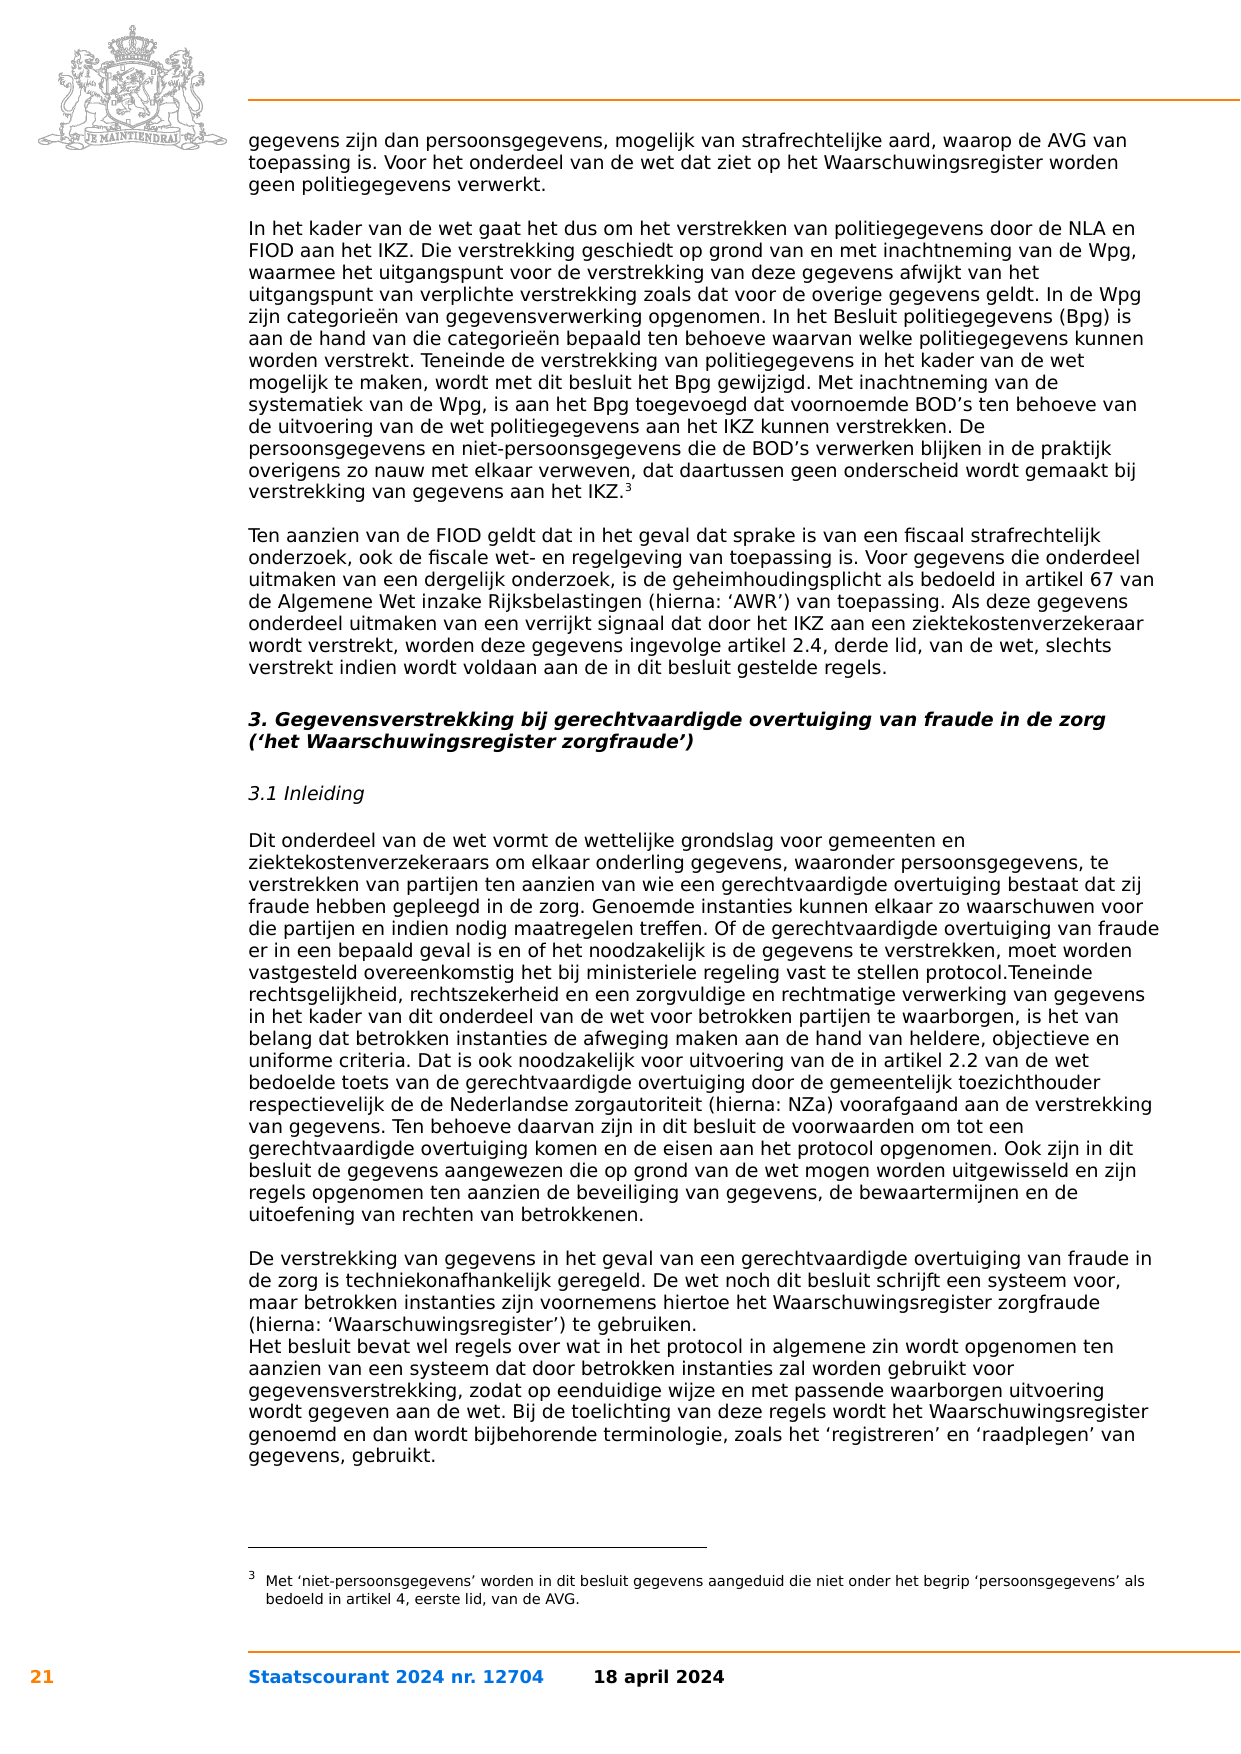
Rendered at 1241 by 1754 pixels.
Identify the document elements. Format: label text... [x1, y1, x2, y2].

text Ten aanzien van de FIOD geldt dat in het geval dat sprake is van een fiscaal strafrechtelijk onderzoek, ook de fiscale wet- en regelgeving van toepassing is. Voor gegevens die onderdeel uitmaken van een dergelijk onderzoek, is de geheimhoudingsplicht als bedoeld in artikel 67 van de Algemene Wet inzake Rijksbelastingen (hierna: ‘AWR’) van toepassing. Als deze gegevens onderdeel uitmaken van een verrijkt signaal dat door het IKZ aan een ziektekostenverzekeraar wordt verstrekt, worden deze gegevens ingevolge artikel 2.4, derde lid, van de wet, slechts verstrekt indien wordt voldaan aan de in dit besluit gestelde regels. [248, 525, 1163, 679]
text gegevens zijn dan persoonsgegevens, mogelijk van strafrechtelijke aard, waarop de AVG van toepassing is. Voor het onderdeel van de wet dat ziet op het Waarschuwingsregister worden geen politiegegevens verwerkt. [248, 130, 1163, 196]
text In het kader van de wet gaat het dus om het verstrekken van politiegegevens door de NLA en FIOD aan het IKZ. Die verstrekking geschiedt op grond van en met inachtneming van de Wpg, waarmee het uitgangspunt voor de verstrekking van deze gegevens afwijkt van het uitgangspunt van verplichte verstrekking zoals dat voor de overige gegevens geldt. In de Wpg zijn categorieën van gegevensverwerking opgenomen. In het Besluit politiegegevens (Bpg) is aan de hand van die categorieën bepaald ten behoeve waarvan welke politiegegevens kunnen worden verstrekt. Teneinde de verstrekking van politiegegevens in het kader van de wet mogelijk te maken, wordt met dit besluit het Bpg gewijzigd. Met inachtneming van de systematiek van de Wpg, is aan het Bpg toegevoegd dat voornoemde BOD’s ten behoeve van de uitvoering van de wet politiegegevens aan het IKZ kunnen verstrekken. De persoonsgegevens en niet-persoonsgegevens die de BOD’s verwerken blijken in de praktijk overigens zo nauw met elkaar verweven, dat daartussen geen onderscheid wordt gemaakt bij verstrekking van gegevens aan het IKZ. [248, 218, 1163, 503]
text Dit onderdeel van de wet vormt de wettelijke grondslag voor gemeenten en ziektekostenverzekeraars om elkaar onderling gegevens, waaronder persoonsgegevens, te verstrekken van partijen ten aanzien van wie een gerechtvaardigde overtuiging bestaat dat zij fraude hebben gepleegd in de zorg. Genoemde instanties kunnen elkaar zo waarschuwen voor die partijen en indien nodig maatregelen treffen. Of de gerechtvaardigde overtuiging van fraude er in een bepaald geval is en of het noodzakelijk is de gegevens te verstrekken, moet worden vastgesteld overeenkomstig het bij ministeriele regeling vast te stellen protocol.Teneinde rechtsgelijkheid, rechtszekerheid en een zorgvuldige en rechtmatige verwerking van gegevens in het kader van dit onderdeel van de wet voor betrokken partijen te waarborgen, is het van belang dat betrokken instanties de afweging maken aan de hand van heldere, objectieve en uniforme criteria. Dat is ook noodzakelijk voor uitvoering van de in artikel 2.2 van de wet bedoelde toets van de gerechtvaardigde overtuiging door de gemeentelijk toezichthouder respectievelijk de de Nederlandse zorgautoriteit (hierna: NZa) voorafgaand aan de verstrekking van gegevens. Ten behoeve daarvan zijn in dit besluit de voorwaarden om tot een gerechtvaardigde overtuiging komen en de eisen aan het protocol opgenomen. Ook zijn in dit besluit de gegevens aangewezen die op grond van de wet mogen worden uitgewisseld en zijn regels opgenomen ten aanzien de beveiliging van gegevens, de bewaartermijnen en de uitoefening van rechten van betrokkenen. [248, 830, 1163, 1226]
subtitle 3.1 Inleiding [248, 783, 1163, 805]
picture [38, 25, 227, 150]
text De verstrekking van gegevens in het geval van een gerechtvaardigde overtuiging van fraude in de zorg is techniekonafhankelijk geregeld. De wet noch dit besluit schrijft een systeem voor, maar betrokken instanties zijn voornemens hiertoe het Waarschuwingsregister zorgfraude (hierna: ‘Waarschuwingsregister’) te gebruiken. [248, 1248, 1163, 1336]
text Het besluit bevat wel regels over wat in het protocol in algemene zin wordt opgenomen ten aanzien van een systeem dat door betrokken instanties zal worden gebruikt voor gegevensverstrekking, zodat op eenduidige wijze en met passende waarborgen uitvoering wordt gegeven aan de wet. Bij de toelichting van deze regels wordt het Waarschuwingsregister genoemd en dan wordt bijbehorende terminologie, zoals het ‘registreren’ en ‘raadplegen’ van gegevens, gebruikt. [248, 1336, 1163, 1467]
text Met ‘niet-persoonsgegevens’ worden in dit besluit gegevens aangeduid die niet onder het begrip ‘persoonsgegevens’ als bedoeld in artikel 4, eerste lid, van de AVG. [248, 1569, 1163, 1608]
subtitle 3. Gegevensverstrekking bij gerechtvaardigde overtuiging van fraude in de zorg (‘het Waarschuwingsregister zorgfraude’) [248, 709, 1163, 753]
